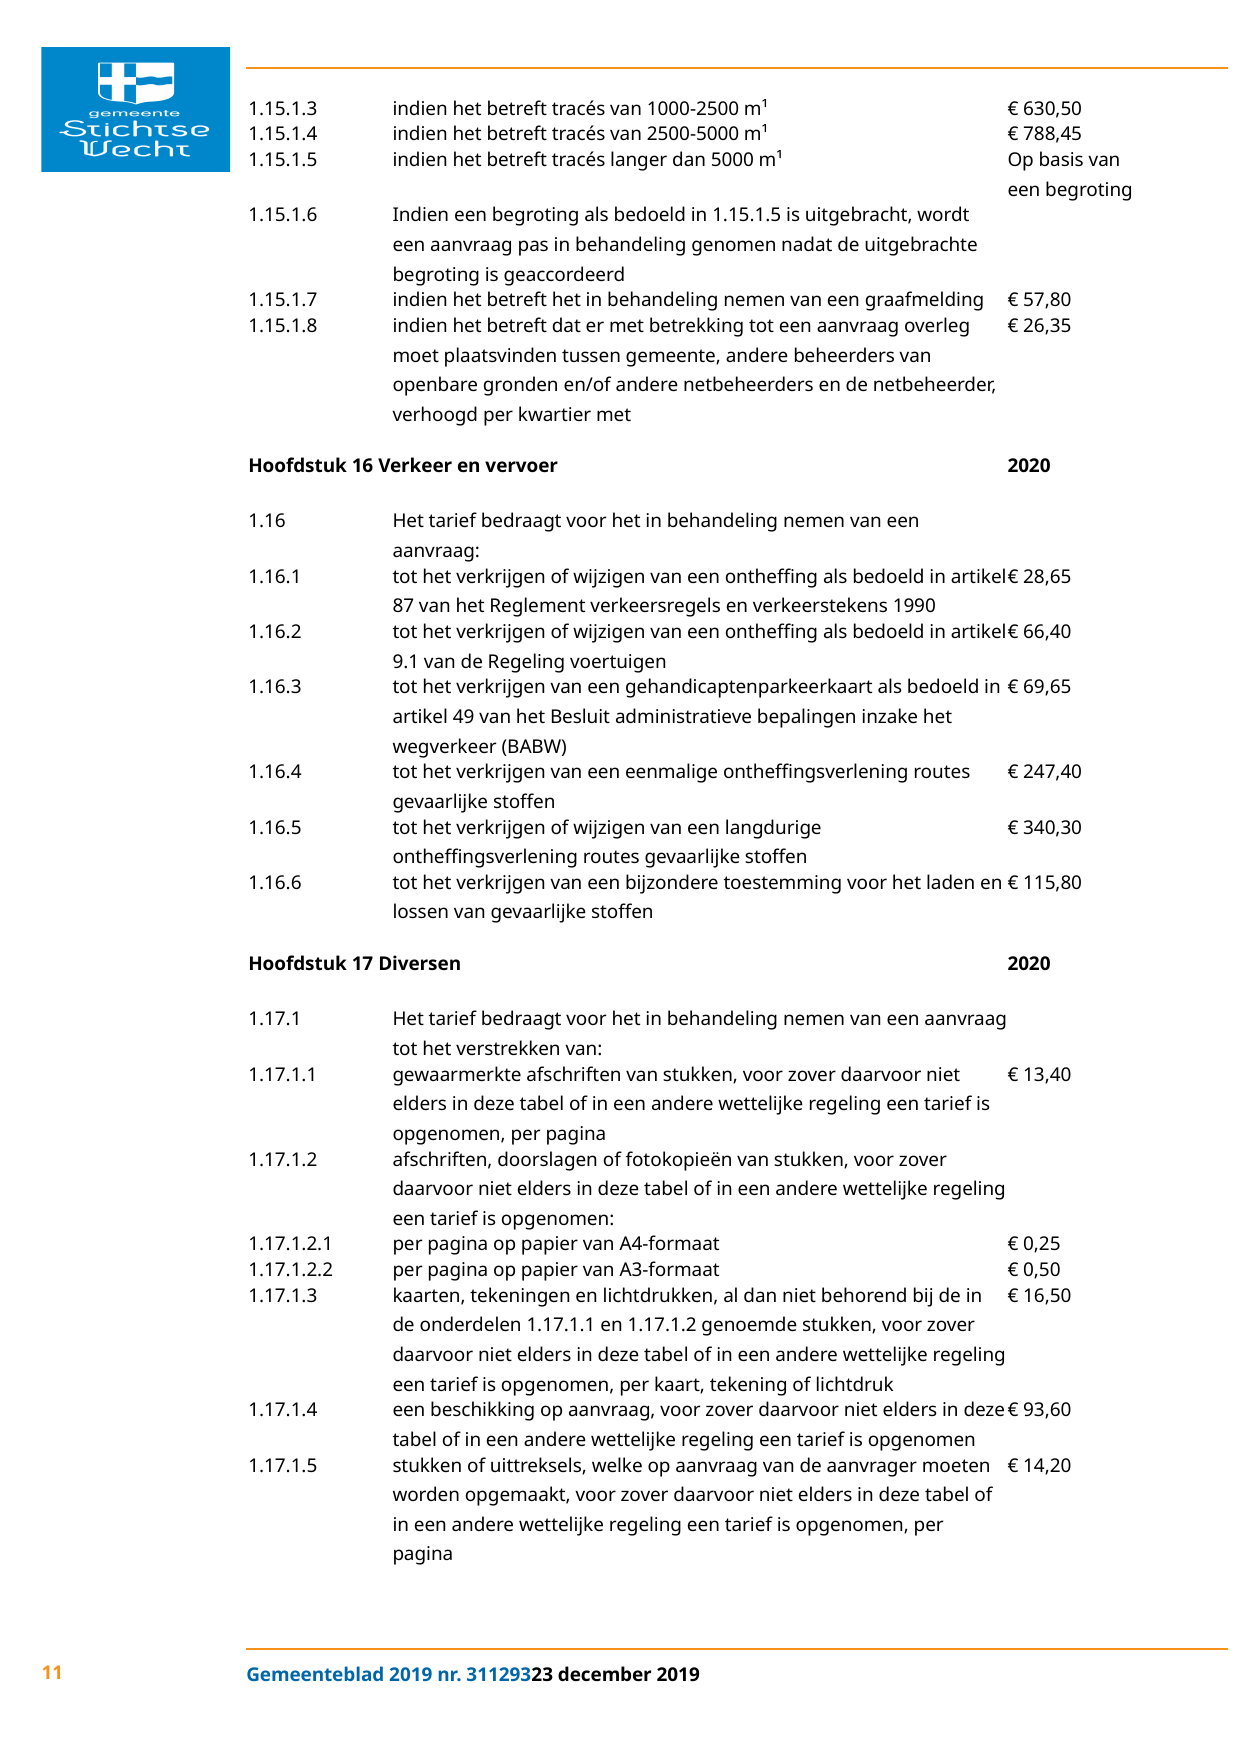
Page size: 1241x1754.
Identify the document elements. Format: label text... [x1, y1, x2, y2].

table_cell € 66,40 [1007, 618, 1152, 674]
table_cell indien het betreft het in behandeling nemen van een graafmelding [392, 286, 1007, 312]
table_cell 2020 [1007, 950, 1152, 1006]
table_cell 1.15.1.4 [248, 121, 392, 146]
table_cell tot het verkrijgen of wijzigen van een langdurige ontheffingsverlening routes gevaarlijke stoffen [392, 814, 1007, 869]
table_cell € 28,65 [1007, 563, 1152, 618]
table_cell [1007, 508, 1152, 563]
table_cell 1.16.4 [248, 759, 392, 814]
table_cell € 26,35 [1007, 312, 1152, 427]
table_cell 1.17.1.2 [248, 1146, 392, 1231]
table_cell 1.15.1.6 [248, 202, 392, 286]
table_cell [1007, 925, 1152, 950]
table_cell kaarten, tekeningen en lichtdrukken, al dan niet behorend bij de in de onderdelen 1.17.1.1 en 1.17.1.2 genoemde stukken, voor zover daarvoor niet elders in deze tabel of in een andere wettelijke regeling een tarief is opgenomen, per kaart, tekening of lichtdruk [392, 1282, 1007, 1397]
table_cell [1007, 427, 1152, 452]
table_cell € 69,65 [1007, 674, 1152, 758]
table_cell € 788,45 [1007, 121, 1152, 146]
table_cell [1007, 1566, 1152, 1592]
table_cell indien het betreft tracés langer dan 5000 m¹ [392, 146, 1007, 202]
table_cell Het tarief bedraagt voor het in behandeling nemen van een aanvraag tot het verstrekken van: [392, 1006, 1007, 1061]
table_cell € 13,40 [1007, 1061, 1152, 1146]
table_cell 1.16.1 [248, 563, 392, 618]
table_cell € 16,50 [1007, 1282, 1152, 1397]
table_cell afschriften, doorslagen of fotokopieën van stukken, voor zover daarvoor niet elders in deze tabel of in een andere wettelijke regeling een tarief is opgenomen: [392, 1146, 1007, 1231]
table_cell 1.16.3 [248, 674, 392, 758]
table_cell een beschikking op aanvraag, voor zover daarvoor niet elders in deze tabel of in een andere wettelijke regeling een tarief is opgenomen [392, 1397, 1007, 1452]
table_cell tot het verkrijgen van een eenmalige ontheffingsverlening routes gevaarlijke stoffen [392, 759, 1007, 814]
table_cell 1.17.1 [248, 1006, 392, 1061]
table_cell [392, 427, 1007, 452]
table_cell € 115,80 [1007, 869, 1152, 924]
picture [137, 63, 174, 103]
table_cell [1007, 202, 1152, 286]
table_cell 1.17.1.5 [248, 1452, 392, 1566]
table_cell [248, 427, 392, 452]
table_cell 1.15.1.7 [248, 286, 392, 312]
table_cell Hoofdstuk 16 Verkeer en vervoer [248, 453, 1007, 508]
table_cell 1.17.1.2.1 [248, 1231, 392, 1256]
table_cell € 57,80 [1007, 286, 1152, 312]
table_cell 1.16.5 [248, 814, 392, 869]
table_cell 1.15.1.5 [248, 146, 392, 202]
table_cell [1007, 1146, 1152, 1231]
table_cell Op basis van een begroting [1007, 146, 1152, 202]
table_cell 1.15.1.8 [248, 312, 392, 427]
table_cell tot het verkrijgen of wijzigen van een ontheffing als bedoeld in artikel 87 van het Reglement verkeersregels en verkeerstekens 1990 [392, 563, 1007, 618]
table_cell 1.17.1.2.2 [248, 1256, 392, 1282]
table_cell € 0,50 [1007, 1256, 1152, 1282]
table_cell 1.17.1.1 [248, 1061, 392, 1146]
table_cell 1.15.1.3 [248, 95, 392, 121]
table_cell € 0,25 [1007, 1231, 1152, 1256]
table_cell € 247,40 [1007, 759, 1152, 814]
table_cell tot het verkrijgen van een gehandicaptenparkeerkaart als bedoeld in artikel 49 van het Besluit administratieve bepalingen inzake het wegverkeer (BABW) [392, 674, 1007, 758]
table_cell Het tarief bedraagt voor het in behandeling nemen van een aanvraag: [392, 508, 1007, 563]
table_cell stukken of uittreksels, welke op aanvraag van de aanvrager moeten worden opgemaakt, voor zover daarvoor niet elders in deze tabel of in een andere wettelijke regeling een tarief is opgenomen, per pagina [392, 1452, 1007, 1566]
table_cell gewaarmerkte afschriften van stukken, voor zover daarvoor niet elders in deze tabel of in een andere wettelijke regeling een tarief is opgenomen, per pagina [392, 1061, 1007, 1146]
table_cell 2020 [1007, 453, 1152, 508]
table_cell [392, 925, 1007, 950]
table_cell Indien een begroting als bedoeld in 1.15.1.5 is uitgebracht, wordt een aanvraag pas in behandeling genomen nadat de uitgebrachte begroting is geaccordeerd [392, 202, 1007, 286]
table_cell Hoofdstuk 17 Diversen [248, 950, 1007, 1006]
table_cell per pagina op papier van A4-formaat [392, 1231, 1007, 1256]
table_cell 1.16.2 [248, 618, 392, 674]
table_cell € 340,30 [1007, 814, 1152, 869]
table_cell tot het verkrijgen van een bijzondere toestemming voor het laden en lossen van gevaarlijke stoffen [392, 869, 1007, 924]
table_cell € 630,50 [1007, 95, 1152, 121]
table_cell 1.16 [248, 508, 392, 563]
table_cell indien het betreft dat er met betrekking tot een aanvraag overleg moet plaatsvinden tussen gemeente, andere beheerders van openbare gronden en/of andere netbeheerders en de netbeheerder, verhoogd per kwartier met [392, 312, 1007, 427]
table_cell 1.17.1.4 [248, 1397, 392, 1452]
table_cell [248, 925, 392, 950]
table_cell indien het betreft tracés van 1000-2500 m¹ [392, 95, 1007, 121]
table_cell indien het betreft tracés van 2500-5000 m¹ [392, 121, 1007, 146]
table_cell [392, 1566, 1007, 1592]
table_cell € 14,20 [1007, 1452, 1152, 1566]
table_cell 1.16.6 [248, 869, 392, 924]
table_cell € 93,60 [1007, 1397, 1152, 1452]
table_cell 1.17.1.3 [248, 1282, 392, 1397]
table_cell per pagina op papier van A3-formaat [392, 1256, 1007, 1282]
table_cell tot het verkrijgen of wijzigen van een ontheffing als bedoeld in artikel 9.1 van de Regeling voertuigen [392, 618, 1007, 674]
table_cell [1007, 1006, 1152, 1061]
table_cell [248, 1566, 392, 1592]
picture [99, 63, 135, 101]
